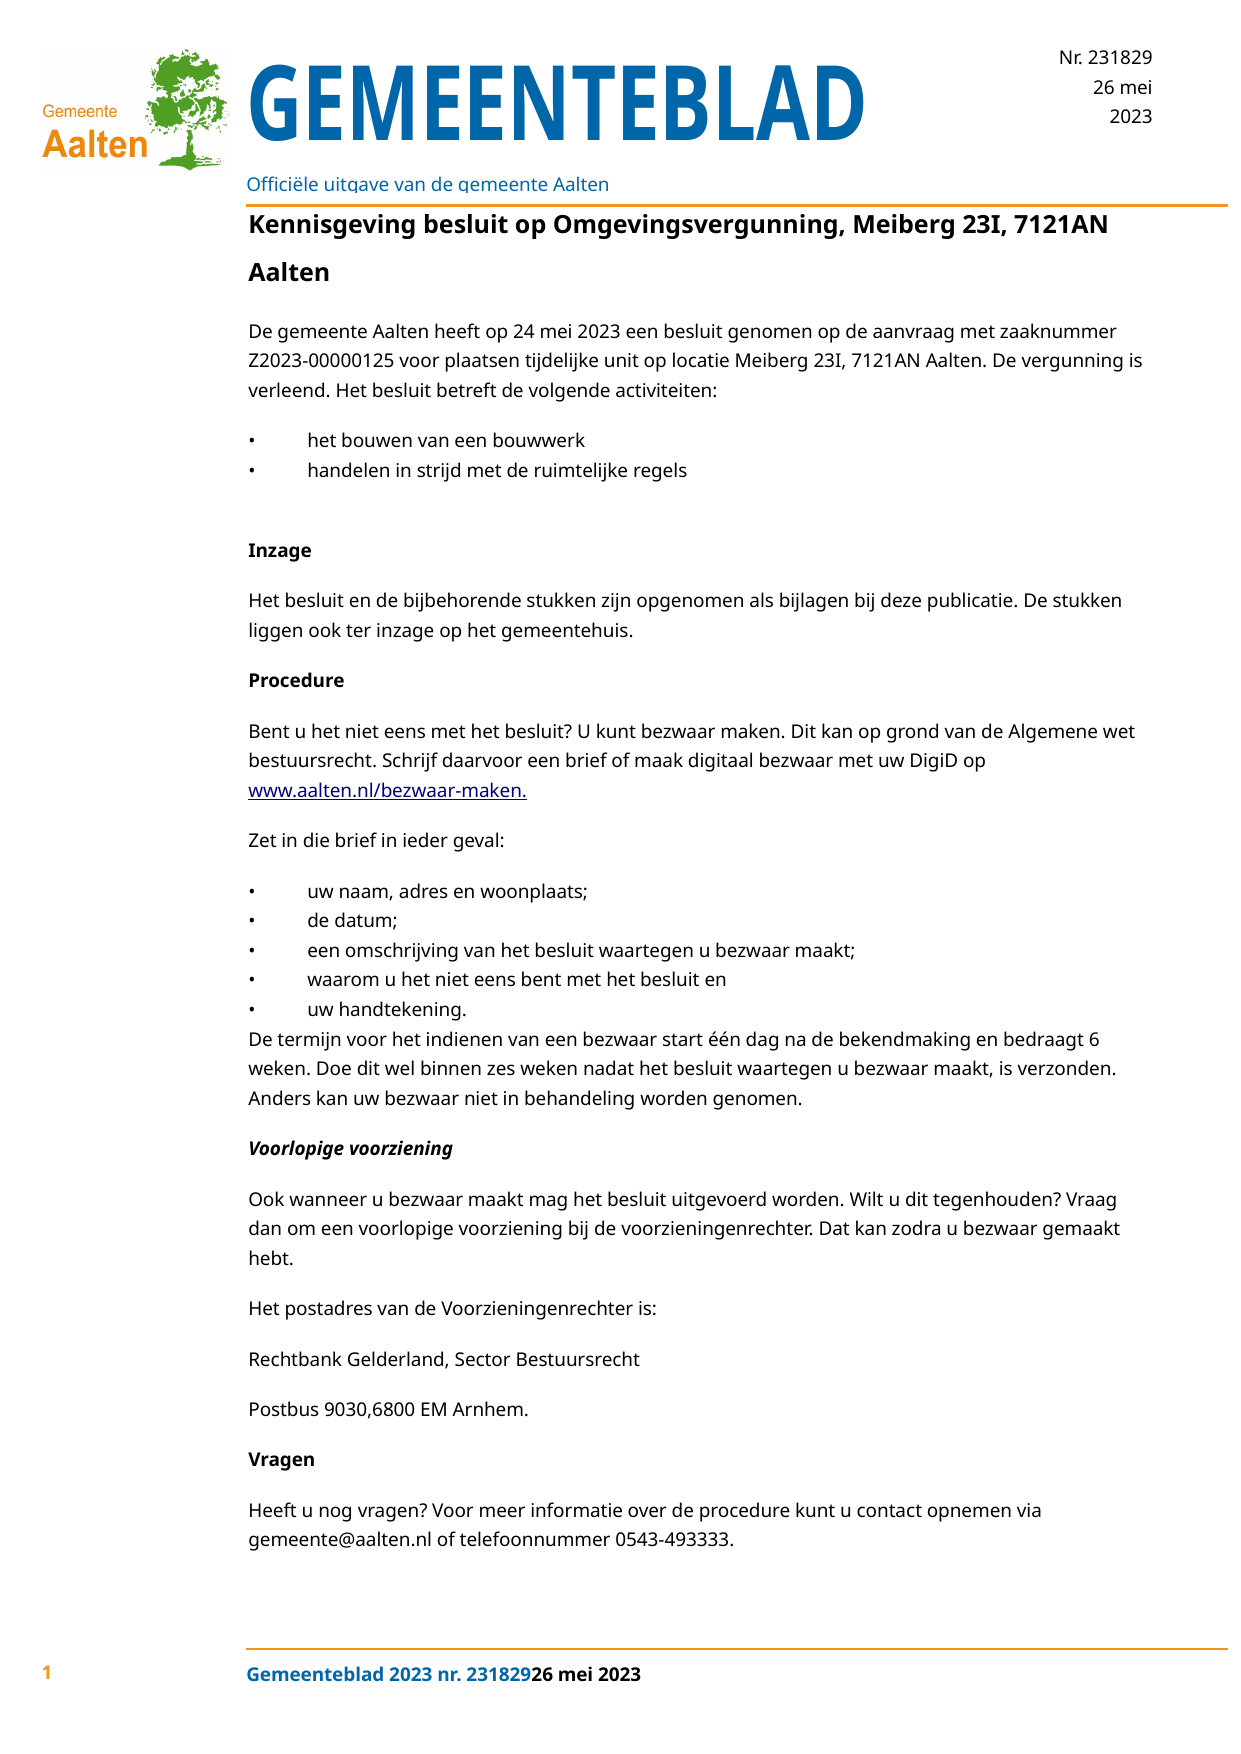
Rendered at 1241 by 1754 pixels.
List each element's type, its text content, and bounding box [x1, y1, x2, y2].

list het bouwen van een bouwwerk [248, 427, 1152, 453]
list een omschrijving van het besluit waartegen u bezwaar maakt; [248, 937, 1152, 963]
text Het postadres van de Voorzieningenrechter is: [248, 1295, 1152, 1321]
text Kennisgeving besluit op Omgevingsvergunning, Meiberg 23I, 7121AN Aalten [248, 207, 1152, 288]
text Ook wanneer u bezwaar maakt mag het besluit uitgevoerd worden. Wilt u dit tegenhouden? Vraag dan om een voorlopige voorziening bij de voorzieningenrechter. Dat kan zodra u bezwaar gemaakt hebt. [248, 1186, 1152, 1271]
list uw naam, adres en woonplaats; [248, 878, 1152, 904]
list handelen in strijd met de ruimtelijke regels [248, 457, 1152, 483]
text Het besluit en de bijbehorende stukken zijn opgenomen als bijlagen bij deze publicatie. De stukken liggen ook ter inzage op het gemeentehuis. [248, 587, 1152, 643]
text De termijn voor het indienen van een bezwaar start één dag na de bekendmaking en bedraagt 6 weken. Doe dit wel binnen zes weken nadat het besluit waartegen u bezwaar maakt, is verzonden. Anders kan uw bezwaar niet in behandeling worden genomen. [248, 1026, 1152, 1111]
text Heeft u nog vragen? Voor meer informatie over de procedure kunt u contact opnemen via gemeente@aalten.nl of telefoonnummer 0543-493333. [248, 1497, 1152, 1552]
picture [41, 47, 231, 172]
text Procedure [248, 667, 1152, 693]
list waarom u het niet eens bent met het besluit en [248, 967, 1152, 992]
list uw handtekening. [248, 996, 1152, 1022]
text Voorlopige voorziening [248, 1135, 1152, 1161]
text Rechtbank Gelderland, Sector Bestuursrecht [248, 1346, 1152, 1372]
text Postbus 9030,6800 EM Arnhem. [248, 1396, 1152, 1422]
list de datum; [248, 907, 1152, 933]
text Zet in die brief in ieder geval: [248, 827, 1152, 853]
text Inzage [248, 537, 1152, 563]
text Bent u het niet eens met het besluit? U kunt bezwaar maken. Dit kan op grond van de Algemene wet bestuursrecht. Schrijf daarvoor een brief of maak digitaal bezwaar met uw DigiD op www.aalten.nl/bezwaar-maken. [248, 718, 1152, 803]
text De gemeente Aalten heeft op 24 mei 2023 een besluit genomen op de aanvraag met zaaknummer Z2023-00000125 voor plaatsen tijdelijke unit op locatie Meiberg 23I, 7121AN Aalten. De vergunning is verleend. Het besluit betreft de volgende activiteiten: [248, 318, 1152, 403]
text Vragen [248, 1447, 1152, 1472]
